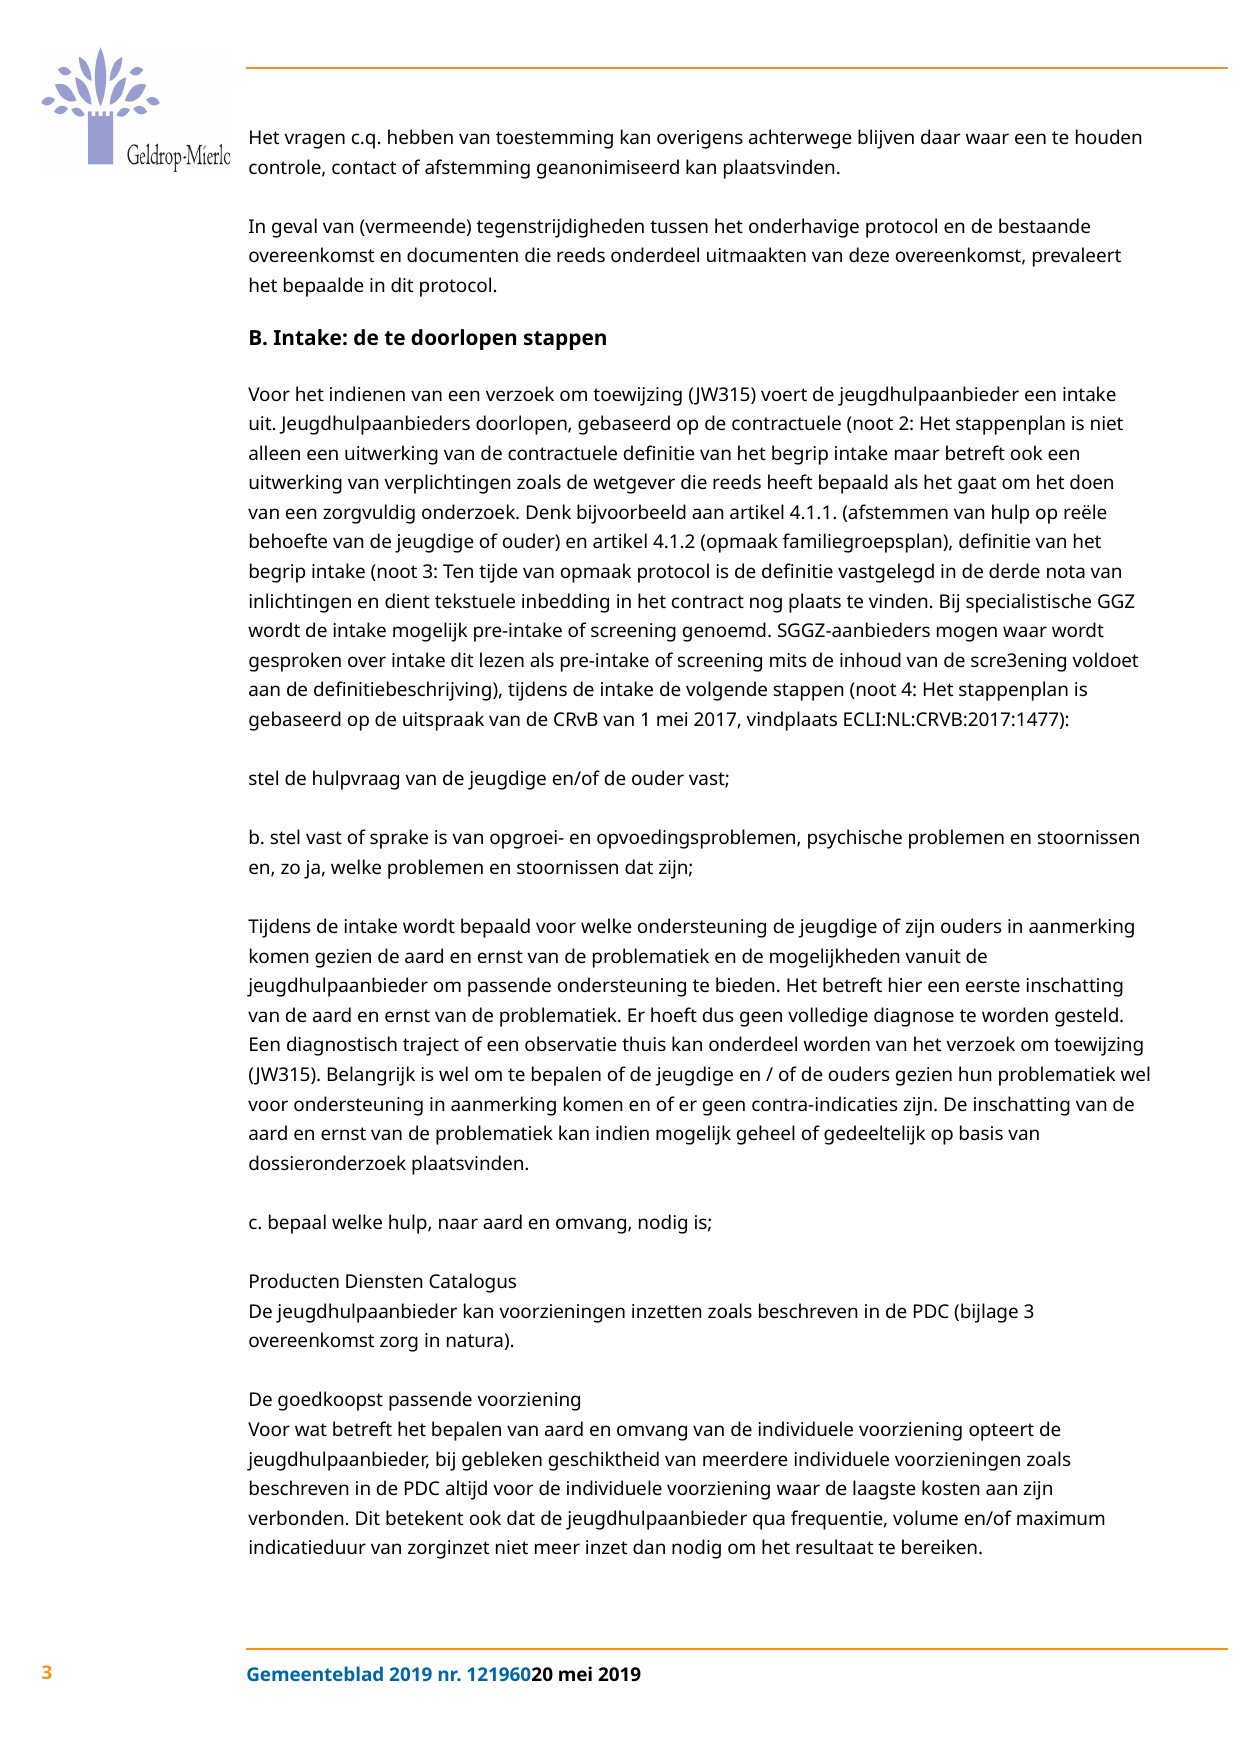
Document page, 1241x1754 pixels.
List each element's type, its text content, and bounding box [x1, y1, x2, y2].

picture [41, 47, 231, 172]
text b. stel vast of sprake is van opgroei- en opvoedingsproblemen, psychische problemen en stoornissen en, zo ja, welke problemen en stoornissen dat zijn; [248, 824, 1152, 880]
text B. Intake: de te doorlopen stappen [248, 323, 1152, 351]
text Voor wat betreft het bepalen van aard en omvang van de individuele voorziening opteert de jeugdhulpaanbieder, bij gebleken geschiktheid van meerdere individuele voorzieningen zoals beschreven in de PDC altijd voor de individuele voorziening waar de laagste kosten aan zijn verbonden. Dit betekent ook dat de jeugdhulpaanbieder qua frequentie, volume en/of maximum indicatieduur van zorginzet niet meer inzet dan nodig om het resultaat te bereiken. [248, 1416, 1152, 1560]
text In geval van (vermeende) tegenstrijdigheden tussen het onderhavige protocol en de bestaande overeenkomst en documenten die reeds onderdeel uitmaakten van deze overeenkomst, prevaleert het bepaalde in dit protocol. [248, 213, 1152, 298]
text Tijdens de intake wordt bepaald voor welke ondersteuning de jeugdige of zijn ouders in aanmerking komen gezien de aard en ernst van de problematiek en de mogelijkheden vanuit de jeugdhulpaanbieder om passende ondersteuning te bieden. Het betreft hier een eerste inschatting van de aard en ernst van de problematiek. Er hoeft dus geen volledige diagnose te worden gesteld. Een diagnostisch traject of een observatie thuis kan onderdeel worden van het verzoek om toewijzing (JW315). Belangrijk is wel om te bepalen of de jeugdige en / of de ouders gezien hun problematiek wel voor ondersteuning in aanmerking komen en of er geen contra-indicaties zijn. De inschatting van de aard en ernst van de problematiek kan indien mogelijk geheel of gedeeltelijk op basis van dossieronderzoek plaatsvinden. [248, 913, 1152, 1176]
text De jeugdhulpaanbieder kan voorzieningen inzetten zoals beschreven in de PDC (bijlage 3 overeenkomst zorg in natura). [248, 1298, 1152, 1353]
text Voor het indienen van een verzoek om toewijzing (JW315) voert de jeugdhulpaanbieder een intake uit. Jeugdhulpaanbieders doorlopen, gebaseerd op de contractuele (noot 2: Het stappenplan is niet alleen een uitwerking van de contractuele definitie van het begrip intake maar betreft ook een uitwerking van verplichtingen zoals de wetgever die reeds heeft bepaald als het gaat om het doen van een zorgvuldig onderzoek. Denk bijvoorbeeld aan artikel 4.1.1. (afstemmen van hulp op reële behoefte van de jeugdige of ouder) en artikel 4.1.2 (opmaak familiegroepsplan), definitie van het begrip intake (noot 3: Ten tijde van opmaak protocol is de definitie vastgelegd in de derde nota van inlichtingen en dient tekstuele inbedding in het contract nog plaats te vinden. Bij specialistische GGZ wordt de intake mogelijk pre-intake of screening genoemd. SGGZ-aanbieders mogen waar wordt gesproken over intake dit lezen als pre-intake of screening mits de inhoud van de scre3ening voldoet aan de definitiebeschrijving), tijdens de intake de volgende stappen (noot 4: Het stappenplan is gebaseerd op de uitspraak van de CRvB van 1 mei 2017, vindplaats ECLI:NL:CRVB:2017:1477): [248, 381, 1152, 732]
text De goedkoopst passende voorziening [248, 1387, 1152, 1412]
text stel de hulpvraag van de jeugdige en/of de ouder vast; [248, 765, 1152, 791]
text Het vragen c.q. hebben van toestemming kan overigens achterwege blijven daar waar een te houden controle, contact of afstemming geanonimiseerd kan plaatsvinden. [248, 124, 1152, 180]
text c. bepaal welke hulp, naar aard en omvang, nodig is; [248, 1209, 1152, 1235]
text Producten Diensten Catalogus [248, 1268, 1152, 1294]
